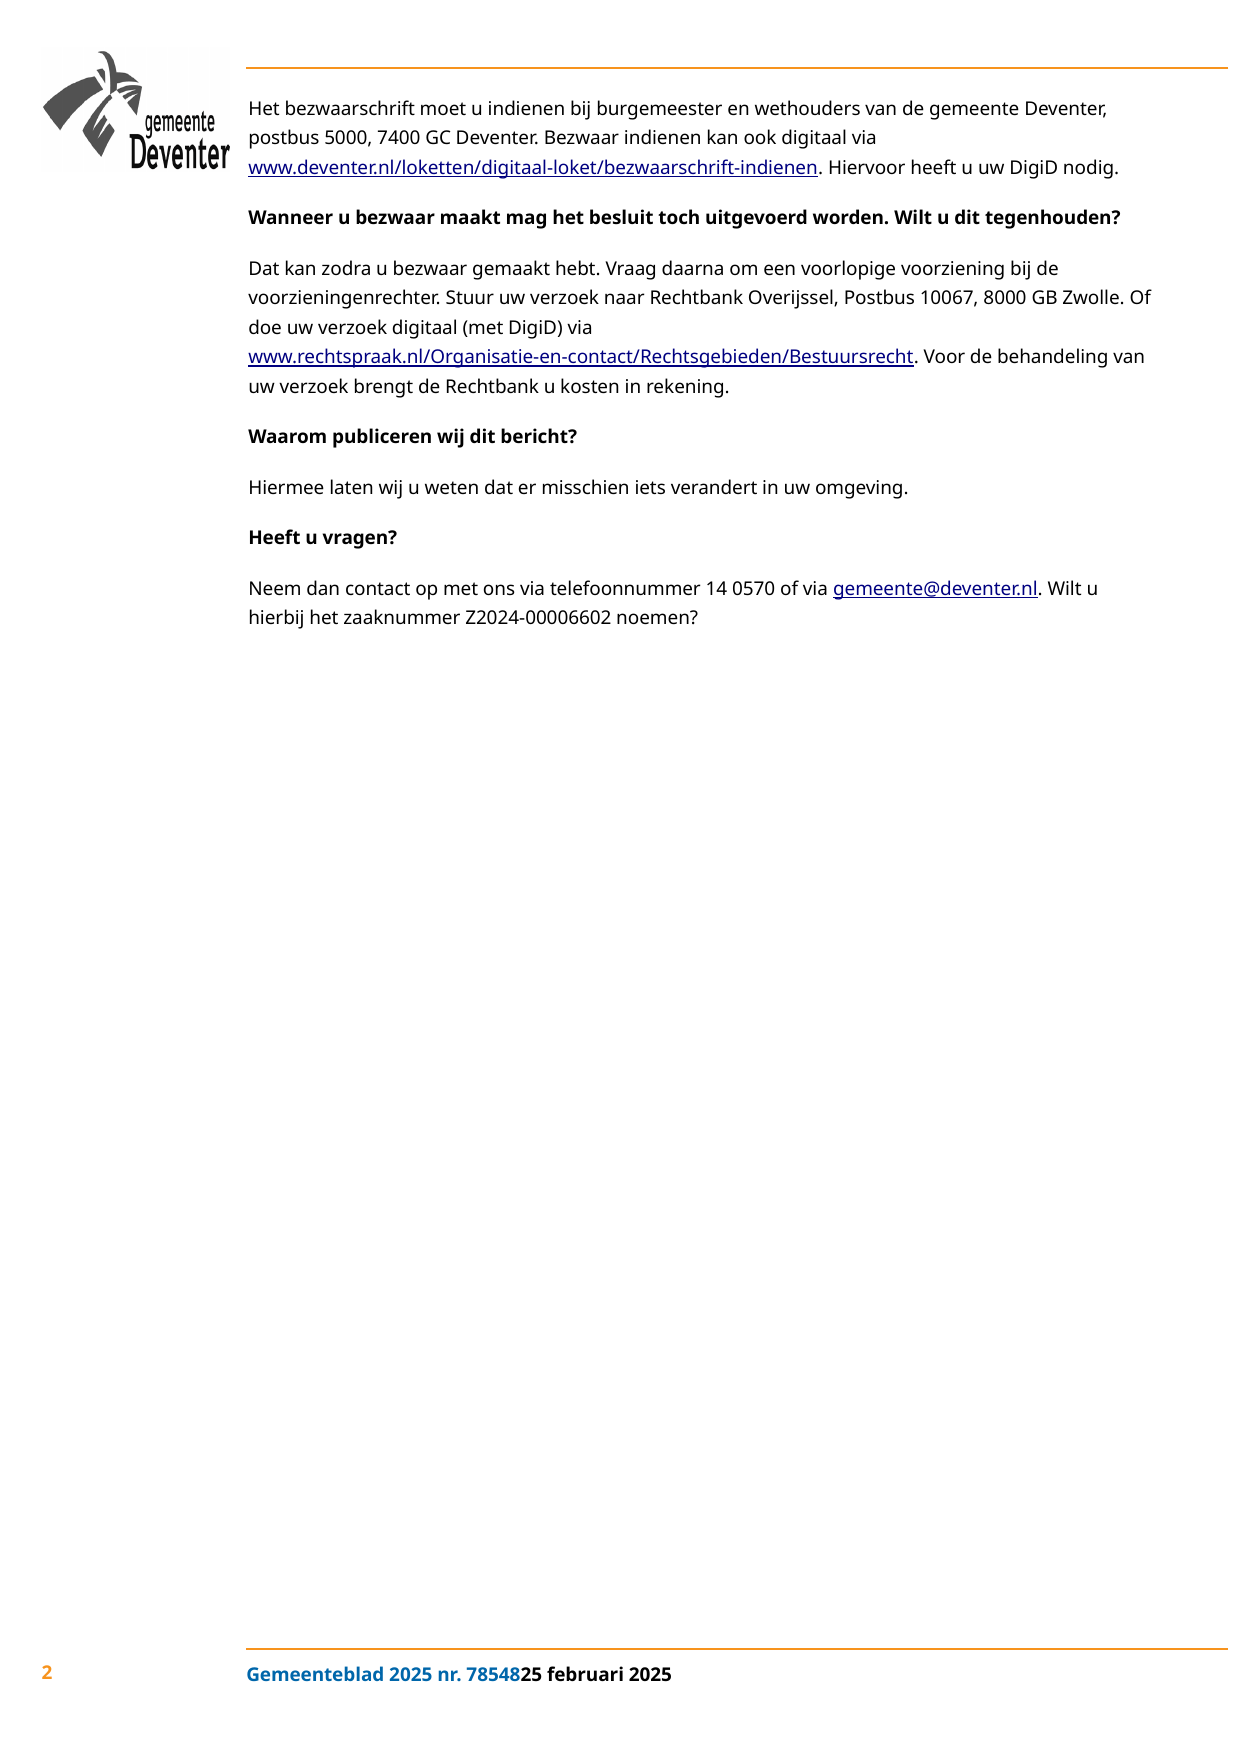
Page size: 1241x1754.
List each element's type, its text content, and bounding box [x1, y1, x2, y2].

text Het bezwaarschrift moet u indienen bij burgemeester en wethouders van de gemeente Deventer, postbus 5000, 7400 GC Deventer. Bezwaar indienen kan ook digitaal via www.deventer.nl/loketten/digitaal-loket/bezwaarschrift-indienen. Hiervoor heeft u uw DigiD nodig. [248, 95, 1152, 180]
text Wanneer u bezwaar maakt mag het besluit toch uitgevoerd worden. Wilt u dit tegenhouden? [248, 204, 1152, 230]
text Waarom publiceren wij dit bericht? [248, 423, 1152, 449]
picture [41, 47, 231, 172]
text Heeft u vragen? [248, 524, 1152, 550]
text Neem dan contact op met ons via telefoonnummer 14 0570 of via gemeente@deventer.nl. Wilt u hierbij het zaaknummer Z2024-00006602 noemen? [248, 575, 1152, 630]
text Hiermee laten wij u weten dat er misschien iets verandert in uw omgeving. [248, 474, 1152, 500]
text Dat kan zodra u bezwaar gemaakt hebt. Vraag daarna om een voorlopige voorziening bij de voorzieningenrechter. Stuur uw verzoek naar Rechtbank Overijssel, Postbus 10067, 8000 GB Zwolle. Of doe uw verzoek digitaal (met DigiD) via www.rechtspraak.nl/Organisatie-en-contact/Rechtsgebieden/Bestuursrecht. Voor de behandeling van uw verzoek brengt de Rechtbank u kosten in rekening. [248, 255, 1152, 399]
